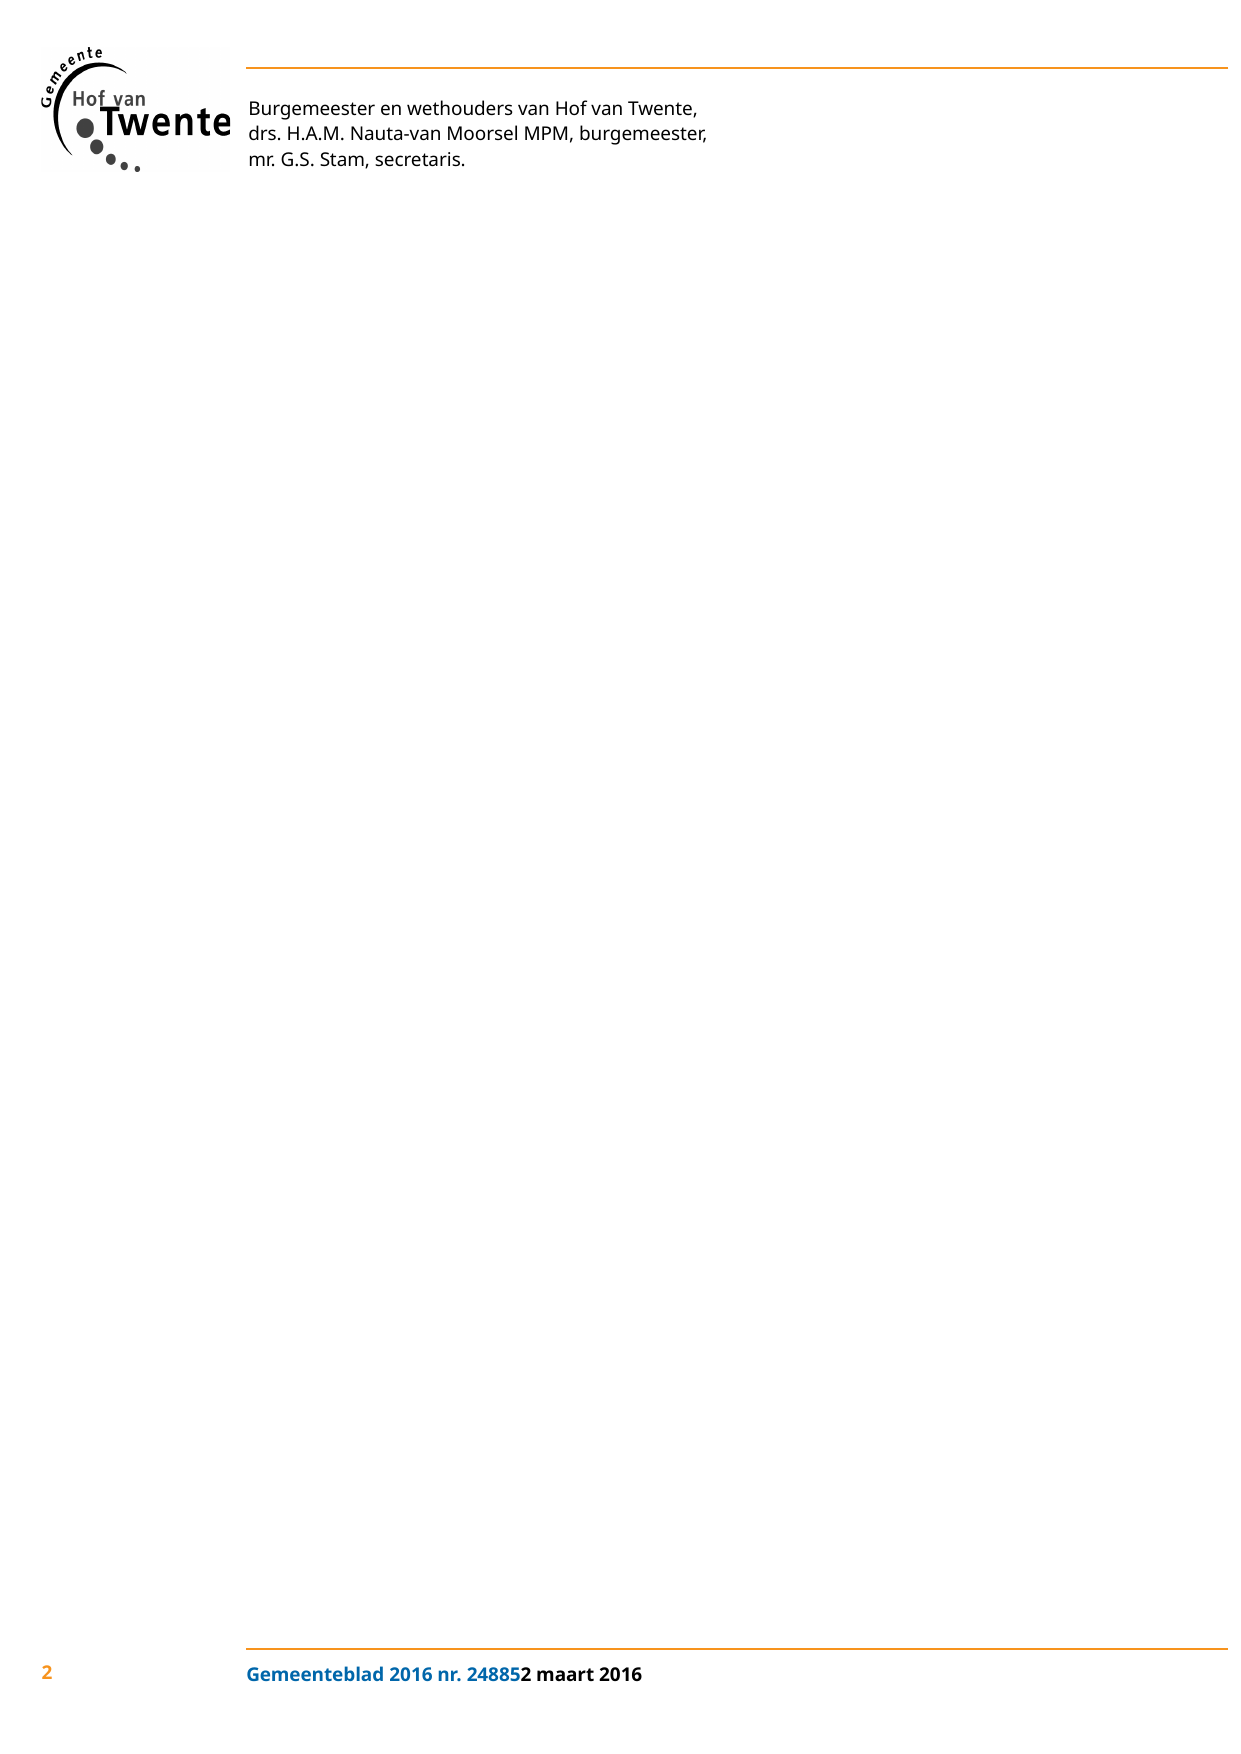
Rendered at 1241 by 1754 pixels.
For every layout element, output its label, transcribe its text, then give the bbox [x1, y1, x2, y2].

text drs. H.A.M. Nauta-van Moorsel MPM, burgemeester, [248, 121, 1152, 146]
text Burgemeester en wethouders van Hof van Twente, [248, 95, 1152, 121]
text mr. G.S. Stam, secretaris. [248, 146, 1152, 172]
picture [41, 47, 231, 172]
